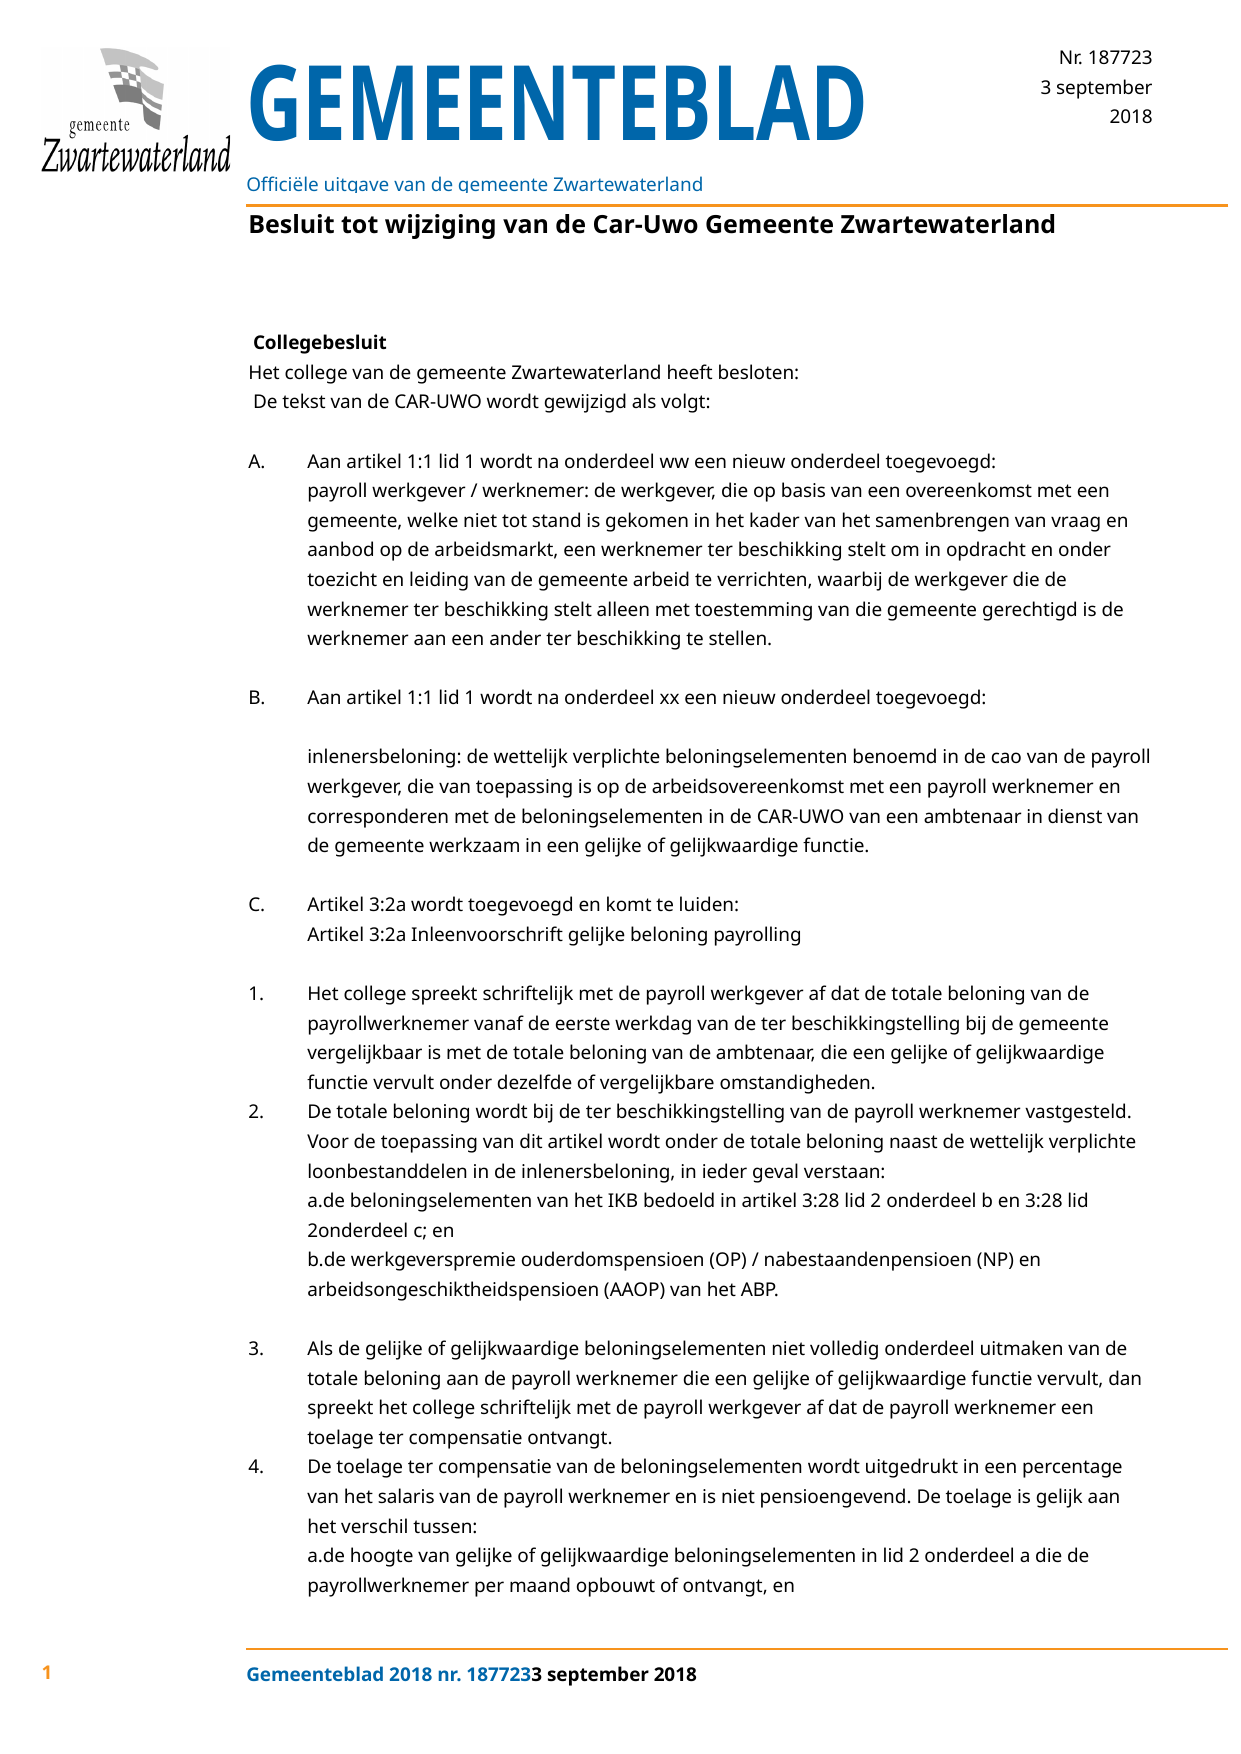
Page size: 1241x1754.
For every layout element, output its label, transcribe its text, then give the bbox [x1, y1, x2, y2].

list Aan artikel 1:1 lid 1 wordt na onderdeel ww een nieuw onderdeel toegevoegd: [248, 448, 1152, 473]
list inlenersbeloning: de wettelijk verplichte beloningselementen benoemd in de cao van de payroll werkgever, die van toepassing is op de arbeidsovereenkomst met een payroll werknemer en corresponderen met de beloningselementen in de CAR-UWO van een ambtenaar in dienst van de gemeente werkzaam in een gelijke of gelijkwaardige functie. [248, 744, 1152, 858]
list a.de beloningselementen van het IKB bedoeld in artikel 3:28 lid 2 onderdeel b en 3:28 lid 2onderdeel c; en [248, 1187, 1152, 1243]
list Het college spreekt schriftelijk met de payroll werkgever af dat de totale beloning van de payrollwerknemer vanaf de eerste werkdag van de ter beschikkingstelling bij de gemeente vergelijkbaar is met de totale beloning van de ambtenaar, die een gelijke of gelijkwaardige functie vervult onder dezelfde of vergelijkbare omstandigheden. [248, 980, 1152, 1095]
text De tekst van de CAR-UWO wordt gewijzigd als volgt: [248, 389, 1152, 414]
text Besluit tot wijziging van de Car-Uwo Gemeente Zwartewaterland [248, 207, 1152, 241]
list De totale beloning wordt bij de ter beschikkingstelling van de payroll werknemer vastgesteld. Voor de toepassing van dit artikel wordt onder de totale beloning naast de wettelijk verplichte loonbestanddelen in de inlenersbeloning, in ieder geval verstaan: [248, 1099, 1152, 1183]
list payroll werkgever / werknemer: de werkgever, die op basis van een overeenkomst met een gemeente, welke niet tot stand is gekomen in het kader van het samenbrengen van vraag en aanbod op de arbeidsmarkt, een werknemer ter beschikking stelt om in opdracht en onder toezicht en leiding van de gemeente arbeid te verrichten, waarbij de werkgever die de werknemer ter beschikking stelt alleen met toestemming van die gemeente gerechtigd is de werknemer aan een ander ter beschikking te stellen. [248, 477, 1152, 651]
text Collegebesluit [248, 329, 1152, 355]
text Het college van de gemeente Zwartewaterland heeft besloten: [248, 359, 1152, 385]
list a.de hoogte van gelijke of gelijkwaardige beloningselementen in lid 2 onderdeel a die de payrollwerknemer per maand opbouwt of ontvangt, en [248, 1542, 1152, 1598]
list b.de werkgeverspremie ouderdomspensioen (OP) / nabestaandenpensioen (NP) en arbeidsongeschiktheidspensioen (AAOP) van het ABP. [248, 1247, 1152, 1302]
list Artikel 3:2a wordt toegevoegd en komt te luiden: [248, 892, 1152, 917]
picture [41, 47, 231, 172]
list De toelage ter compensatie van de beloningselementen wordt uitgedrukt in een percentage van het salaris van de payroll werknemer en is niet pensioengevend. De toelage is gelijk aan het verschil tussen: [248, 1454, 1152, 1538]
list Als de gelijke of gelijkwaardige beloningselementen niet volledig onderdeel uitmaken van de totale beloning aan de payroll werknemer die een gelijke of gelijkwaardige functie vervult, dan spreekt het college schriftelijk met de payroll werkgever af dat de payroll werknemer een toelage ter compensatie ontvangt. [248, 1335, 1152, 1450]
list Artikel 3:2a Inleenvoorschrift gelijke beloning payrolling [248, 921, 1152, 947]
list Aan artikel 1:1 lid 1 wordt na onderdeel xx een nieuw onderdeel toegevoegd: [248, 684, 1152, 710]
